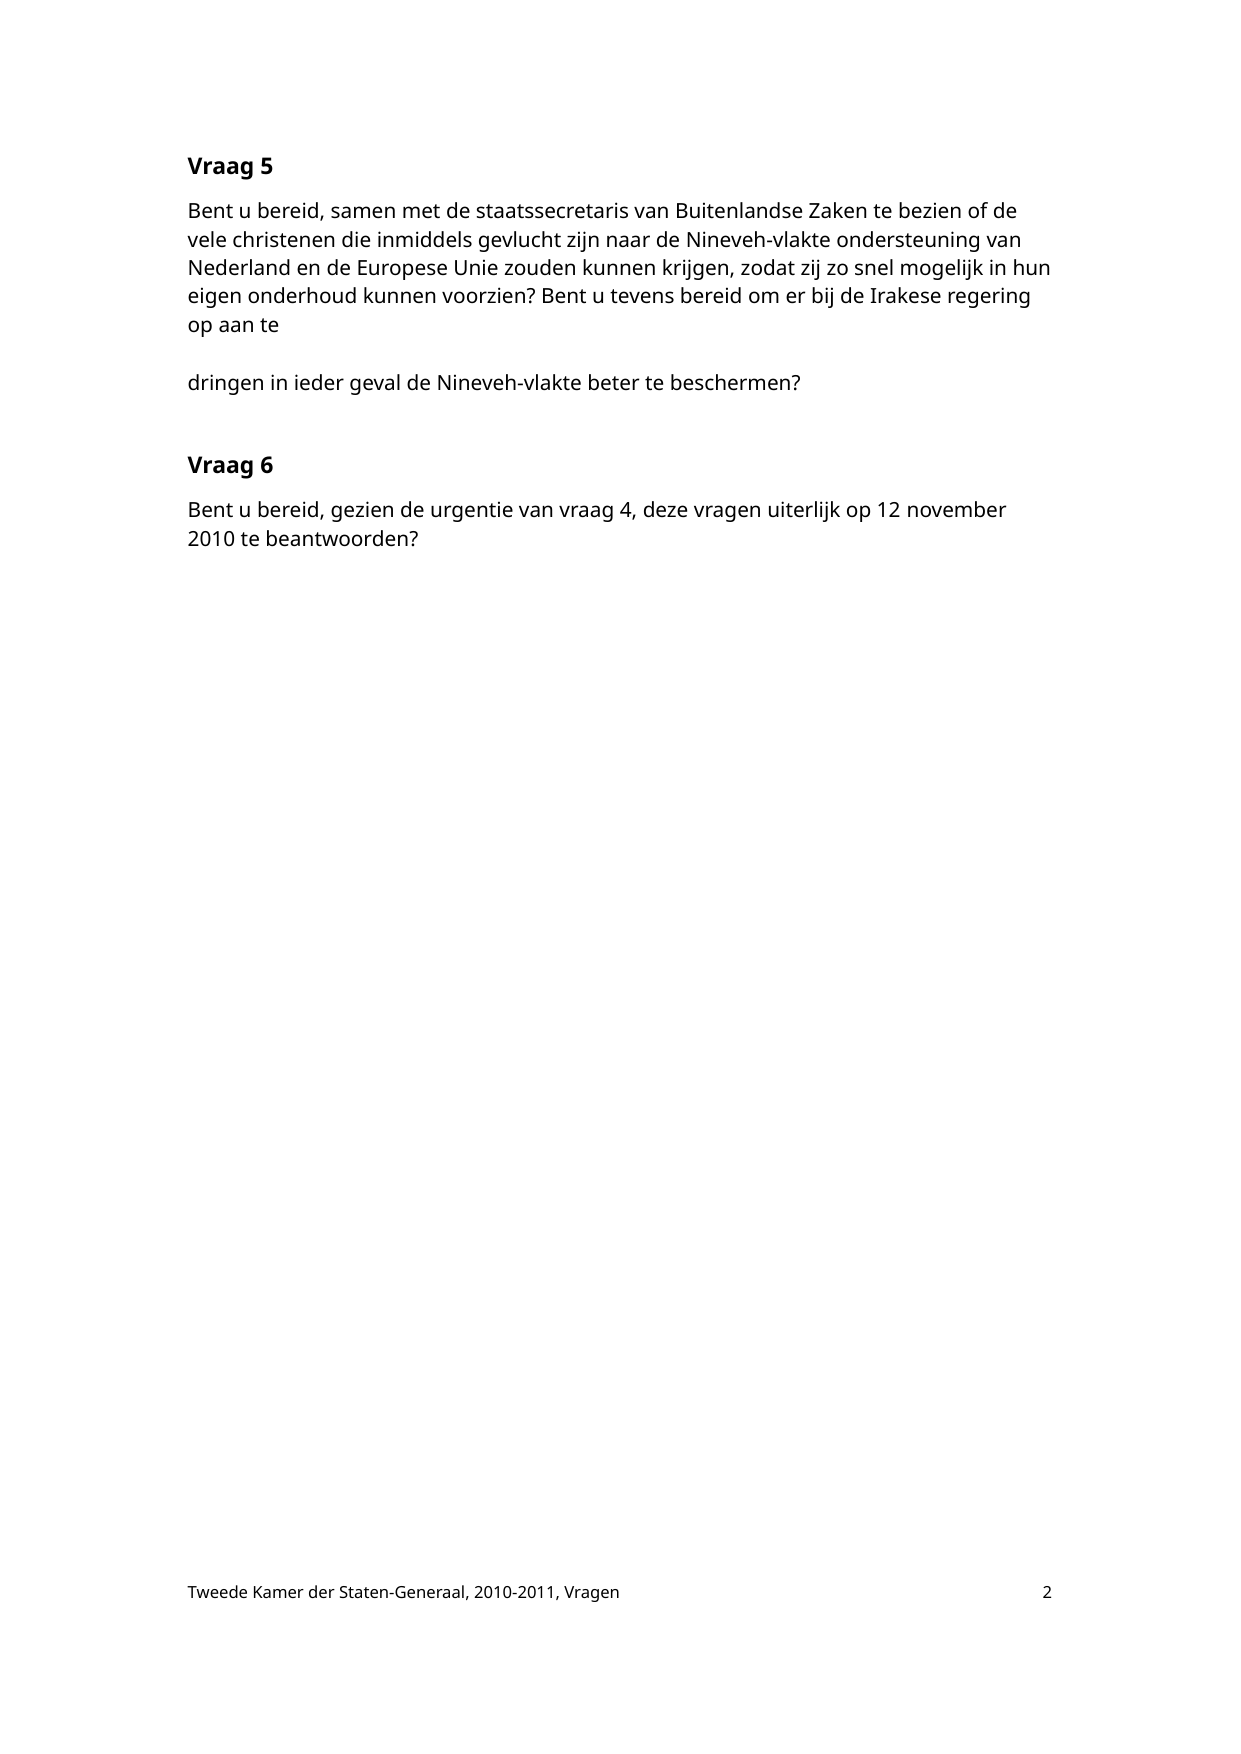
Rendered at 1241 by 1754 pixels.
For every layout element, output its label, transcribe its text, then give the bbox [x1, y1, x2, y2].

text Bent u bereid, gezien de urgentie van vraag 4, deze vragen uiterlijk op 12 november 2010 te beantwoorden? [187, 496, 1053, 552]
text dringen in ieder geval de Nineveh-vlakte beter te beschermen? [187, 368, 1053, 397]
subtitle Vraag 5 [187, 150, 1053, 181]
subtitle Vraag 6 [187, 449, 1053, 481]
text Bent u bereid, samen met de staatssecretaris van Buitenlandse Zaken te bezien of de vele christenen die inmiddels gevlucht zijn naar de Nineveh-vlakte ondersteuning van Nederland en de Europese Unie zouden kunnen krijgen, zodat zij zo snel mogelijk in hun eigen onderhoud kunnen voorzien? Bent u tevens bereid om er bij de Irakese regering op aan te [187, 196, 1053, 338]
